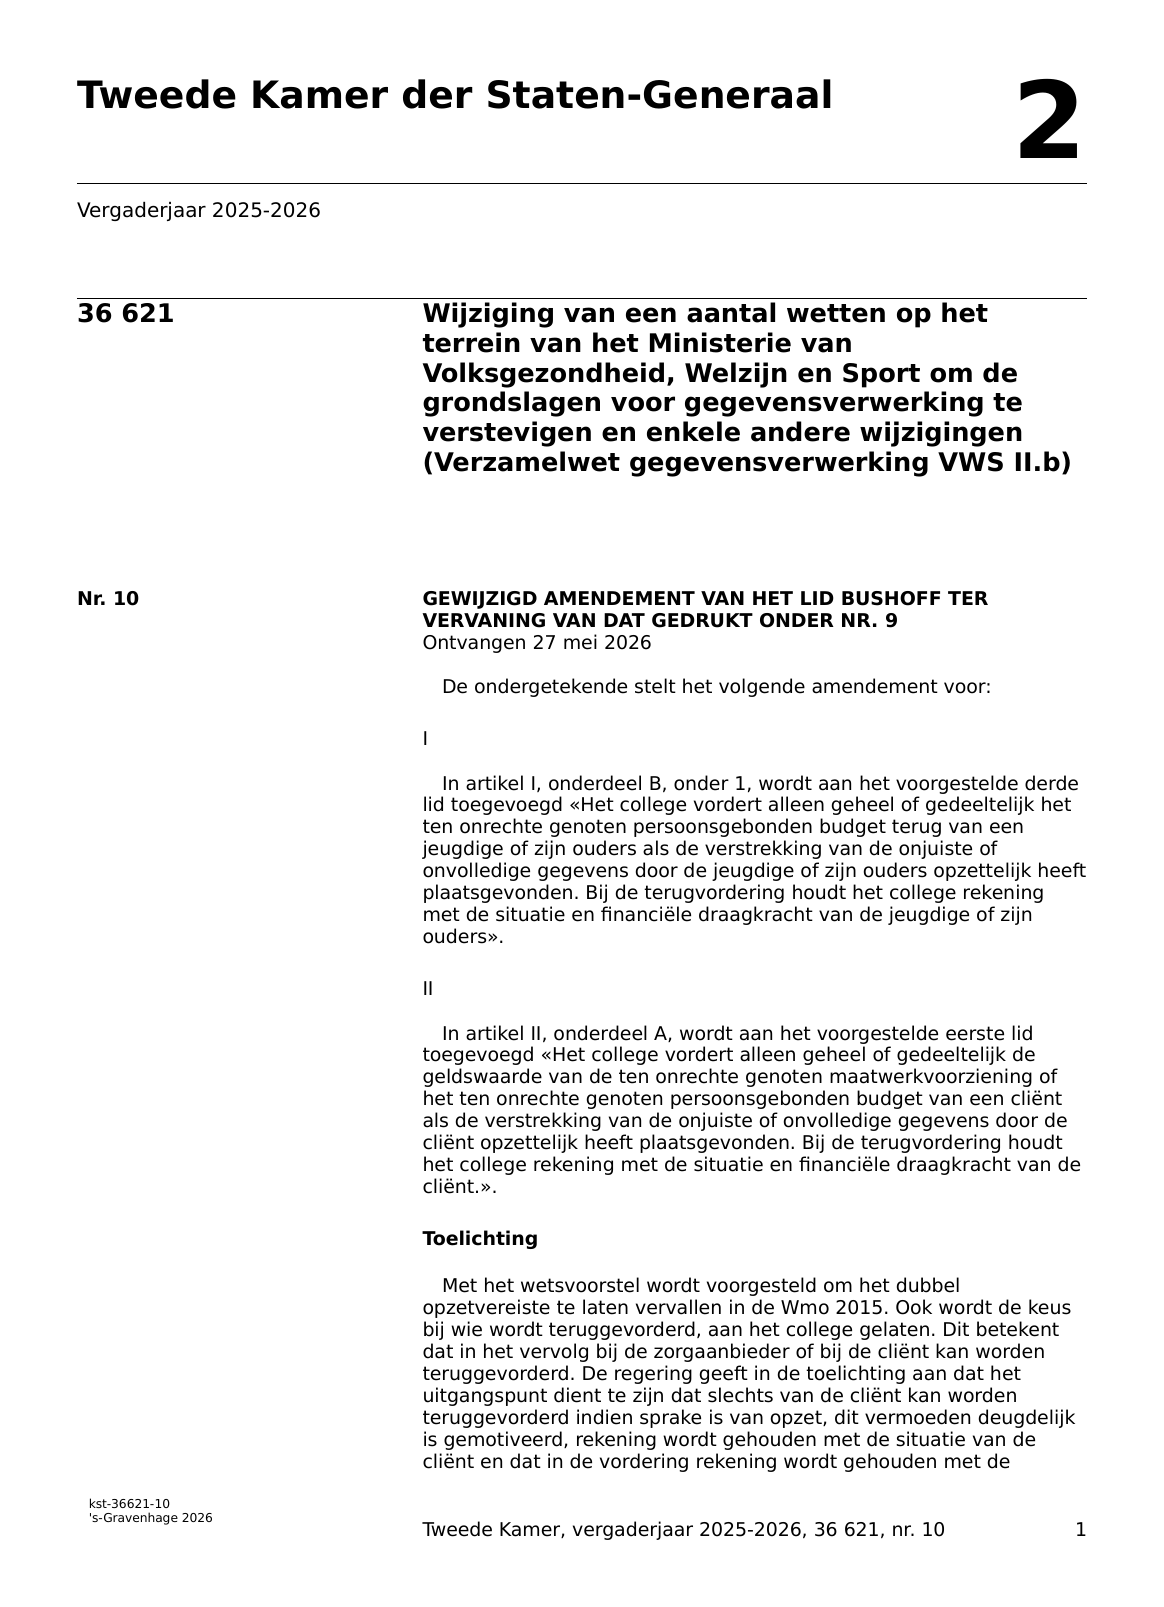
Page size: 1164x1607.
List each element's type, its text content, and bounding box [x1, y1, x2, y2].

table_cell Vergaderjaar 2025-2026 [77, 184, 1087, 298]
table_header 2 [886, 59, 1087, 183]
text De ondergetekende stelt het volgende amendement voor: [422, 676, 1087, 698]
subtitle Toelichting [422, 1228, 1087, 1250]
subtitle II [422, 978, 1087, 1000]
text 's-Gravenhage 2026 [88, 1511, 323, 1525]
subtitle 36 621 Wijziging van een aantal wetten op het terrein van het Ministerie van Volksgezondheid, Welzijn en Sport om de grondslagen voor gegevensverwerking te verstevigen en enkele andere wijzigingen (Verzamelwet gegevensverwerking VWS II.b) [77, 299, 1087, 477]
text In artikel I, onderdeel B, onder 1, wordt aan het voorgestelde derde lid toegevoegd «Het college vordert alleen geheel of gedeeltelijk het ten onrechte genoten persoonsgebonden budget terug van een jeugdige of zijn ouders als de verstrekking van de onjuiste of onvolledige gegevens door de jeugdige of zijn ouders opzettelijk heeft plaatsgevonden. Bij de terugvordering houdt het college rekening met de situatie en financiële draagkracht van de jeugdige of zijn ouders». [422, 772, 1087, 948]
subtitle Nr. 10 GEWIJZIGD AMENDEMENT VAN HET LID BUSHOFF TER VERVANING VAN DAT GEDRUKT ONDER NR. 9 [77, 588, 1087, 632]
text Met het wetsvoorstel wordt voorgesteld om het dubbel opzetvereiste te laten vervallen in de Wmo 2015. Ook wordt de keus bij wie wordt teruggevorderd, aan het college gelaten. Dit betekent dat in het vervolg bij de zorgaanbieder of bij de cliënt kan worden teruggevorderd. De regering geeft in de toelichting aan dat het uitgangspunt dient te zijn dat slechts van de cliënt kan worden teruggevorderd indien sprake is van opzet, dit vermoeden deugdelijk is gemotiveerd, rekening wordt gehouden met de situatie van de cliënt en dat in de vordering rekening wordt gehouden met de [422, 1275, 1087, 1473]
text Ontvangen 27 mei 2026 [422, 632, 1087, 654]
text kst-36621-10 [88, 1497, 323, 1511]
table_header Tweede Kamer der Staten-Generaal [77, 59, 886, 183]
text In artikel II, onderdeel A, wordt aan het voorgestelde eerste lid toegevoegd «Het college vordert alleen geheel of gedeeltelijk de geldswaarde van de ten onrechte genoten maatwerkvoorziening of het ten onrechte genoten persoonsgebonden budget van een cliënt als de verstrekking van de onjuiste of onvolledige gegevens door de cliënt opzettelijk heeft plaatsgevonden. Bij de terugvordering houdt het college rekening met de situatie en financiële draagkracht van de cliënt.». [422, 1022, 1087, 1198]
subtitle I [422, 728, 1087, 750]
